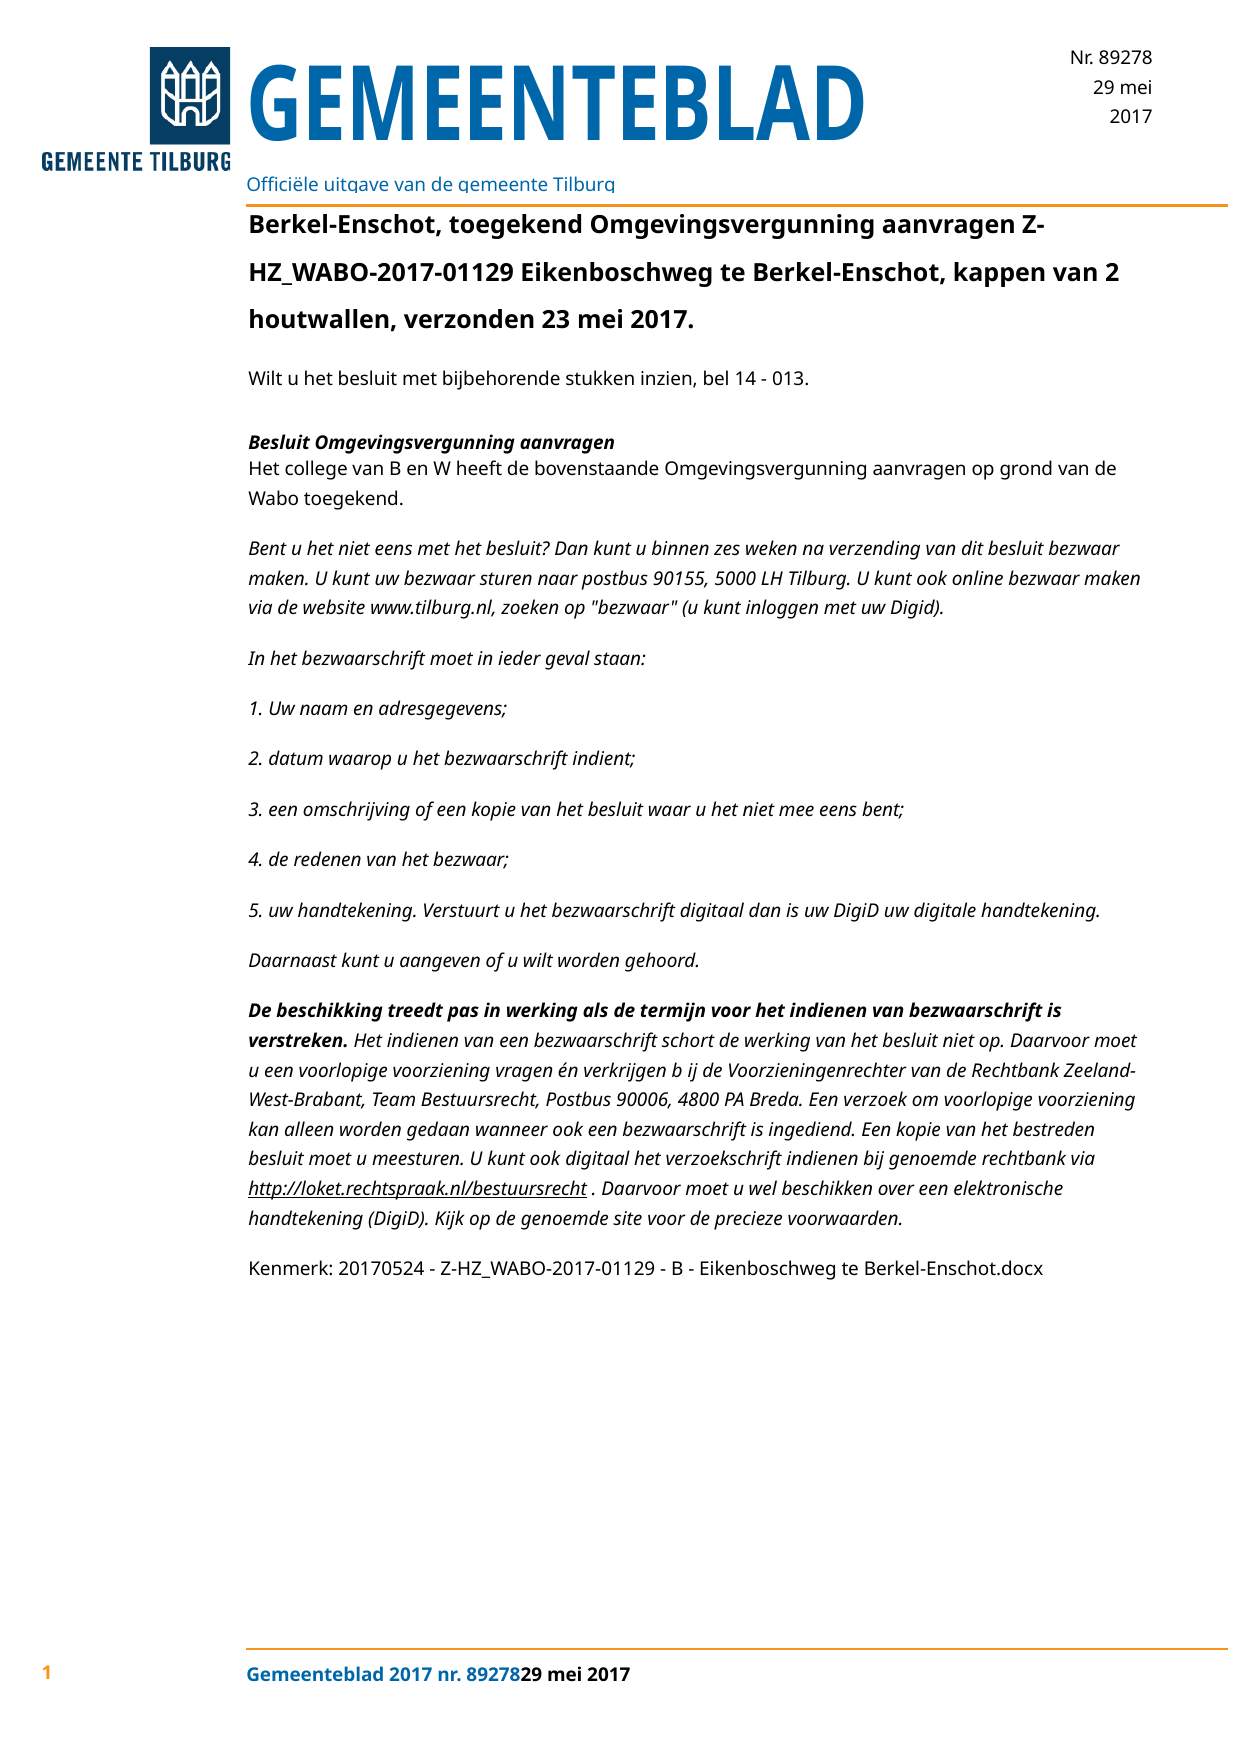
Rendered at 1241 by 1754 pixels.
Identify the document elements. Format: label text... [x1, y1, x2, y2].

text Bent u het niet eens met het besluit? Dan kunt u binnen zes weken na verzending van dit besluit bezwaar maken. U kunt uw bezwaar sturen naar postbus 90155, 5000 LH Tilburg. U kunt ook online bezwaar maken via de website www.tilburg.nl, zoeken op "bezwaar" (u kunt inloggen met uw Digid). [248, 535, 1152, 620]
text Besluit Omgevingsvergunning aanvragen [248, 429, 1152, 455]
text 4. de redenen van het bezwaar; [248, 846, 1152, 872]
text 3. een omschrijving of een kopie van het besluit waar u het niet mee eens bent; [248, 796, 1152, 822]
text Wilt u het besluit met bijbehorende stukken inzien, bel 14 - 013. [248, 366, 1152, 391]
text In het bezwaarschrift moet in ieder geval staan: [248, 645, 1152, 671]
text 1. Uw naam en adresgegevens; [248, 695, 1152, 721]
picture [41, 47, 231, 172]
text 5. uw handtekening. Verstuurt u het bezwaarschrift digitaal dan is uw DigiD uw digitale handtekening. [248, 897, 1152, 923]
text De beschikking treedt pas in werking als de termijn voor het indienen van bezwaarschrift is verstreken. Het indienen van een bezwaarschrift schort de werking van het besluit niet op. Daarvoor moet u een voorlopige voorziening vragen én verkrijgen b ij de Voorzieningenrechter van de Rechtbank Zeeland-West-Brabant, Team Bestuursrecht, Postbus 90006, 4800 PA Breda. Een verzoek om voorlopige voorziening kan alleen worden gedaan wanneer ook een bezwaarschrift is ingediend. Een kopie van het bestreden besluit moet u meesturen. U kunt ook digitaal het verzoekschrift indienen bij genoemde rechtbank via http://loket.rechtspraak.nl/bestuursrecht . Daarvoor moet u wel beschikken over een elektronische handtekening (DigiD). Kijk op de genoemde site voor de precieze voorwaarden. [248, 998, 1152, 1231]
text Het college van B en W heeft de bovenstaande Omgevingsvergunning aanvragen op grond van de Wabo toegekend. [248, 455, 1152, 511]
text Daarnaast kunt u aangeven of u wilt worden gehoord. [248, 947, 1152, 973]
text 2. datum waarop u het bezwaarschrift indient; [248, 746, 1152, 771]
text Berkel-Enschot, toegekend Omgevingsvergunning aanvragen Z-HZ_WABO-2017-01129 Eikenboschweg te Berkel-Enschot, kappen van 2 houtwallen, verzonden 23 mei 2017. [248, 207, 1152, 336]
text Kenmerk: 20170524 - Z-HZ_WABO-2017-01129 - B - Eikenboschweg te Berkel-Enschot.docx [248, 1255, 1152, 1281]
